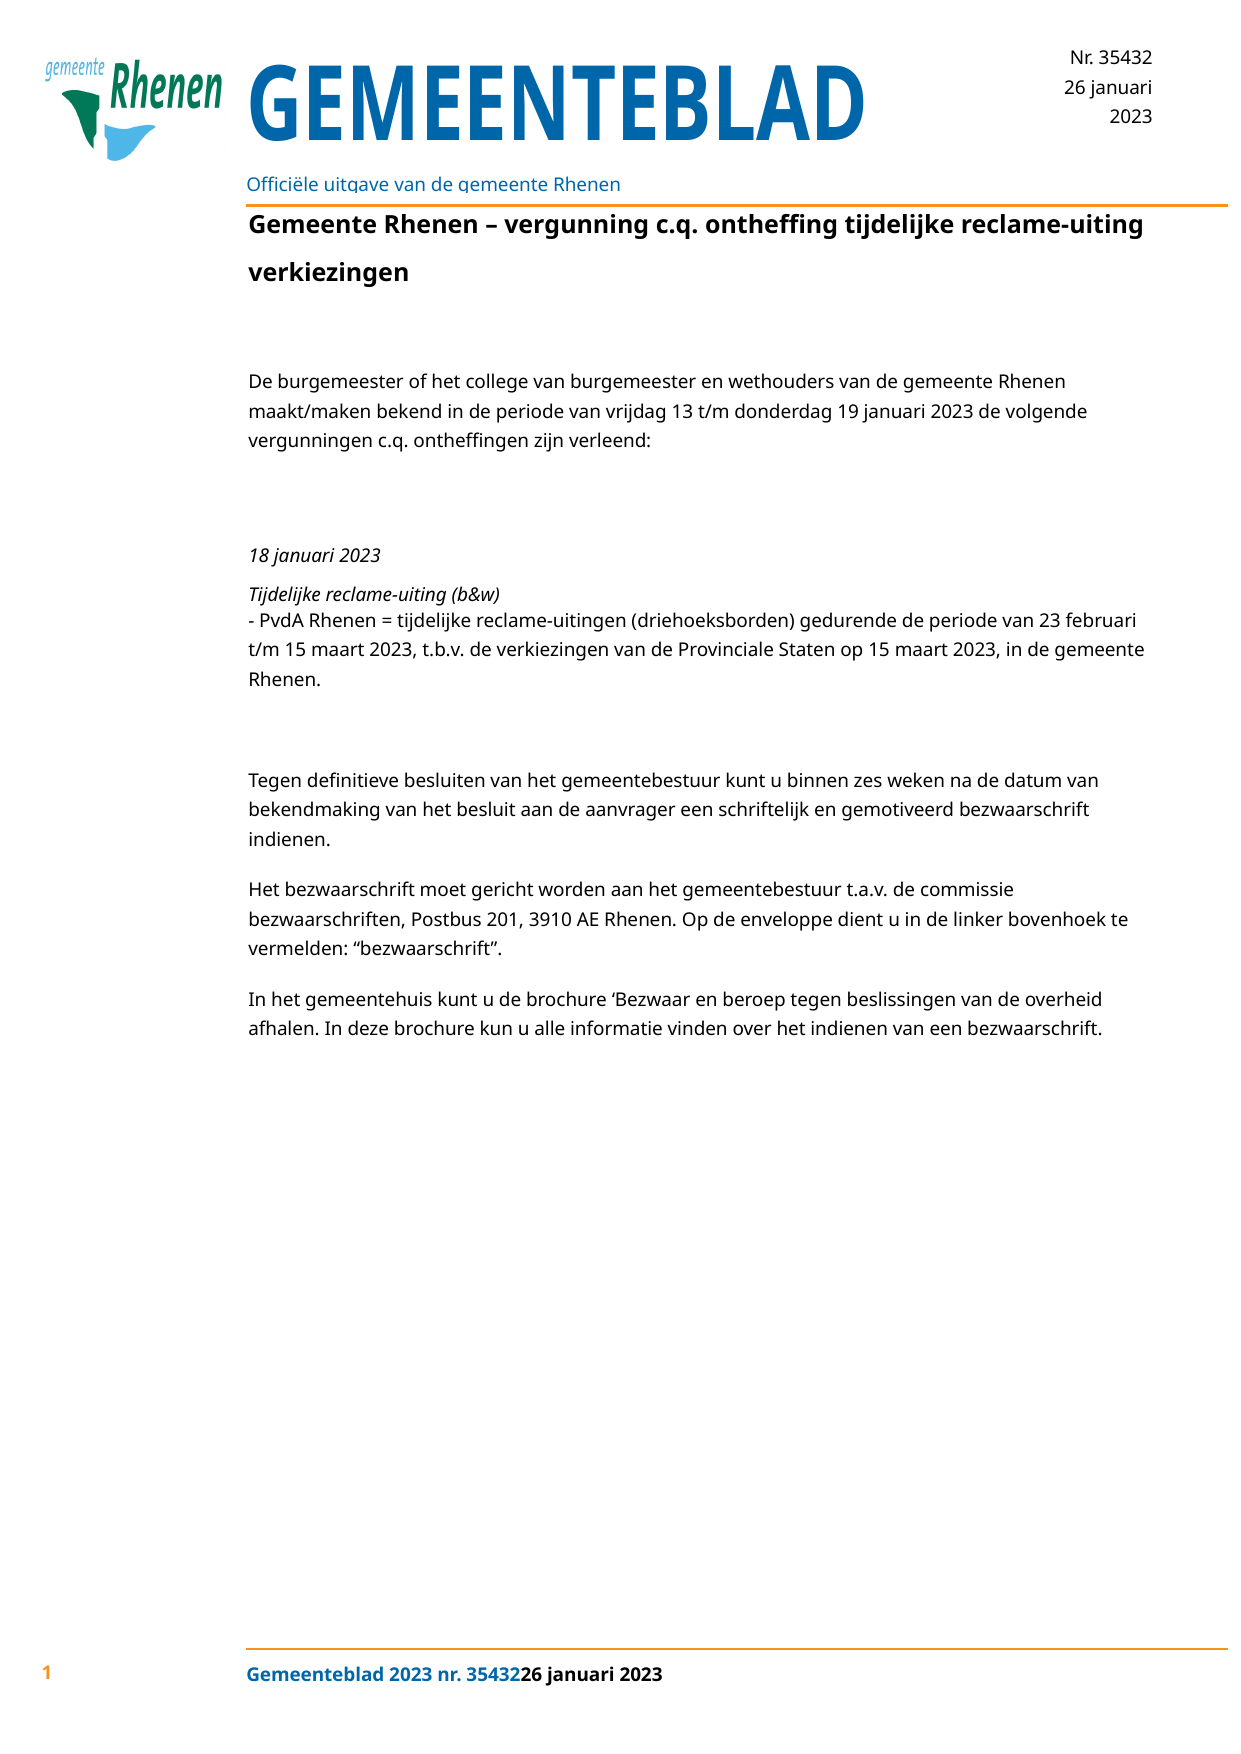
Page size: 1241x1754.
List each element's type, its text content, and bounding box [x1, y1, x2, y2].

text In het gemeentehuis kunt u de brochure ‘Bezwaar en beroep tegen beslissingen van de overheid afhalen. In deze brochure kun u alle informatie vinden over het indienen van een bezwaarschrift. [248, 986, 1152, 1041]
text De burgemeester of het college van burgemeester en wethouders van de gemeente Rhenen maakt/maken bekend in de periode van vrijdag 13 t/m donderdag 19 januari 2023 de volgende vergunningen c.q. ontheffingen zijn verleend: [248, 368, 1152, 453]
text Gemeente Rhenen – vergunning c.q. ontheffing tijdelijke reclame-uiting verkiezingen [248, 207, 1152, 288]
text Het bezwaarschrift moet gericht worden aan het gemeentebestuur t.a.v. de commissie bezwaarschriften, Postbus 201, 3910 AE Rhenen. Op de enveloppe dient u in de linker bovenhoek te vermelden: “bezwaarschrift”. [248, 876, 1152, 961]
text 18 januari 2023 [248, 542, 1152, 568]
text - PvdA Rhenen = tijdelijke reclame-uitingen (driehoeksborden) gedurende de periode van 23 februari t/m 15 maart 2023, t.b.v. de verkiezingen van de Provinciale Staten op 15 maart 2023, in de gemeente Rhenen. [248, 607, 1152, 692]
text Tijdelijke reclame-uiting (b&w) [248, 581, 1152, 607]
picture [41, 47, 231, 172]
text Tegen definitieve besluiten van het gemeentebestuur kunt u binnen zes weken na de datum van bekendmaking van het besluit aan de aanvrager een schriftelijk en gemotiveerd bezwaarschrift indienen. [248, 767, 1152, 852]
